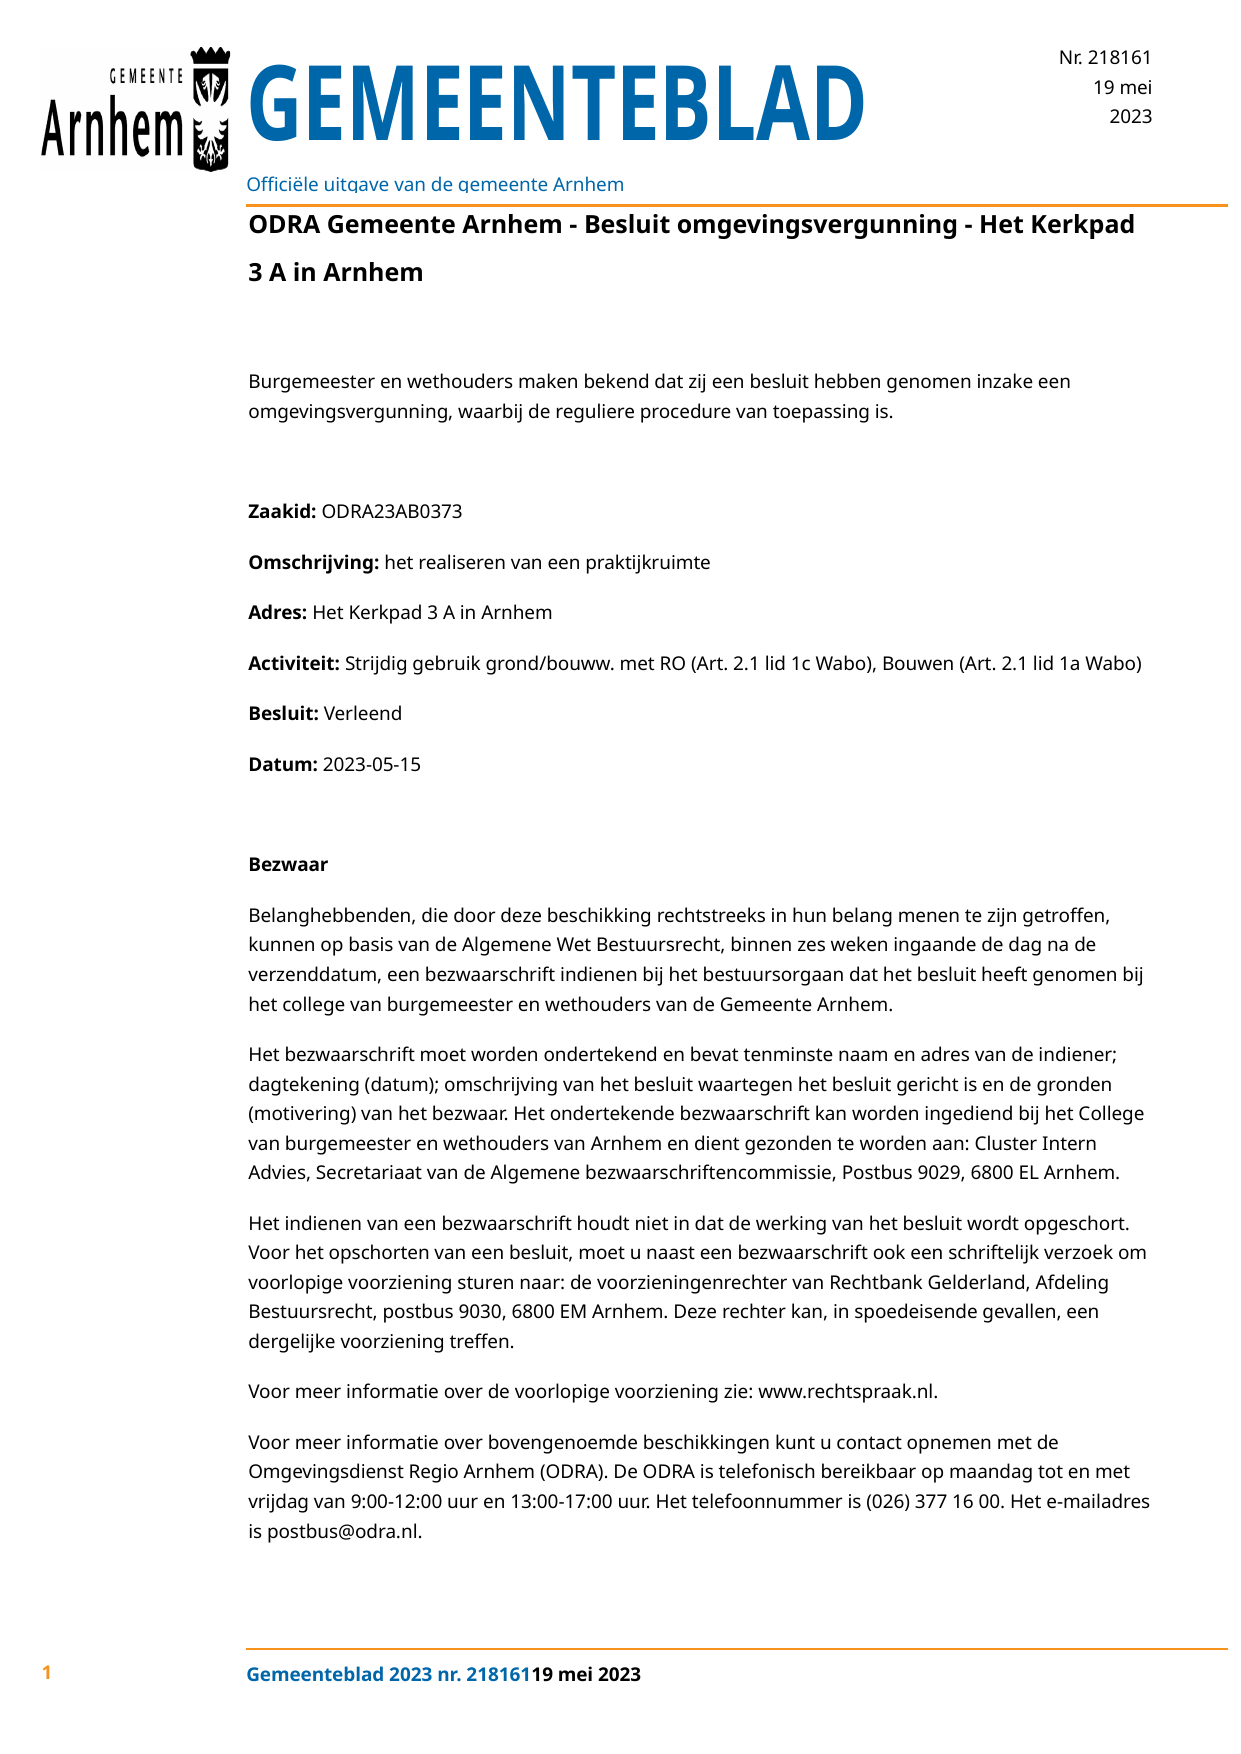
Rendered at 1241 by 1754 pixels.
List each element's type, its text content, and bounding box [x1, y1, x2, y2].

text Datum: 2023-05-15 [248, 751, 1152, 777]
text Belanghebbenden, die door deze beschikking rechtstreeks in hun belang menen te zijn getroffen, kunnen op basis van de Algemene Wet Bestuursrecht, binnen zes weken ingaande de dag na de verzenddatum, een bezwaarschrift indienen bij het bestuursorgaan dat het besluit heeft genomen bij het college van burgemeester en wethouders van de Gemeente Arnhem. [248, 902, 1152, 1017]
text Het indienen van een bezwaarschrift houdt niet in dat de werking van het besluit wordt opgeschort. Voor het opschorten van een besluit, moet u naast een bezwaarschrift ook een schriftelijk verzoek om voorlopige voorziening sturen naar: de voorzieningenrechter van Rechtbank Gelderland, Afdeling Bestuursrecht, postbus 9030, 6800 EM Arnhem. Deze rechter kan, in spoedeisende gevallen, een dergelijke voorziening treffen. [248, 1210, 1152, 1354]
text Bezwaar [248, 852, 1152, 877]
text Besluit: Verleend [248, 700, 1152, 726]
text Zaakid: ODRA23AB0373 [248, 499, 1152, 524]
picture [41, 47, 231, 172]
text Adres: Het Kerkpad 3 A in Arnhem [248, 599, 1152, 625]
text Voor meer informatie over bovengenoemde beschikkingen kunt u contact opnemen met de Omgevingsdienst Regio Arnhem (ODRA). De ODRA is telefonisch bereikbaar op maandag tot en met vrijdag van 9:00-12:00 uur en 13:00-17:00 uur. Het telefoonnummer is (026) 377 16 00. Het e-mailadres is postbus@odra.nl. [248, 1429, 1152, 1544]
text Het bezwaarschrift moet worden ondertekend en bevat tenminste naam en adres van de indiener; dagtekening (datum); omschrijving van het besluit waartegen het besluit gericht is en de gronden (motivering) van het bezwaar. Het ondertekende bezwaarschrift kan worden ingediend bij het College van burgemeester en wethouders van Arnhem en dient gezonden te worden aan: Cluster Intern Advies, Secretariaat van de Algemene bezwaarschriftencommissie, Postbus 9029, 6800 EL Arnhem. [248, 1041, 1152, 1185]
text Activiteit: Strijdig gebruik grond/bouww. met RO (Art. 2.1 lid 1c Wabo), Bouwen (Art. 2.1 lid 1a Wabo) [248, 650, 1152, 676]
text ODRA Gemeente Arnhem - Besluit omgevingsvergunning - Het Kerkpad 3 A in Arnhem [248, 207, 1152, 288]
text Voor meer informatie over de voorlopige voorziening zie: www.rechtspraak.nl. [248, 1379, 1152, 1404]
text Omschrijving: het realiseren van een praktijkruimte [248, 549, 1152, 575]
text Burgemeester en wethouders maken bekend dat zij een besluit hebben genomen inzake een omgevingsvergunning, waarbij de reguliere procedure van toepassing is. [248, 368, 1152, 424]
